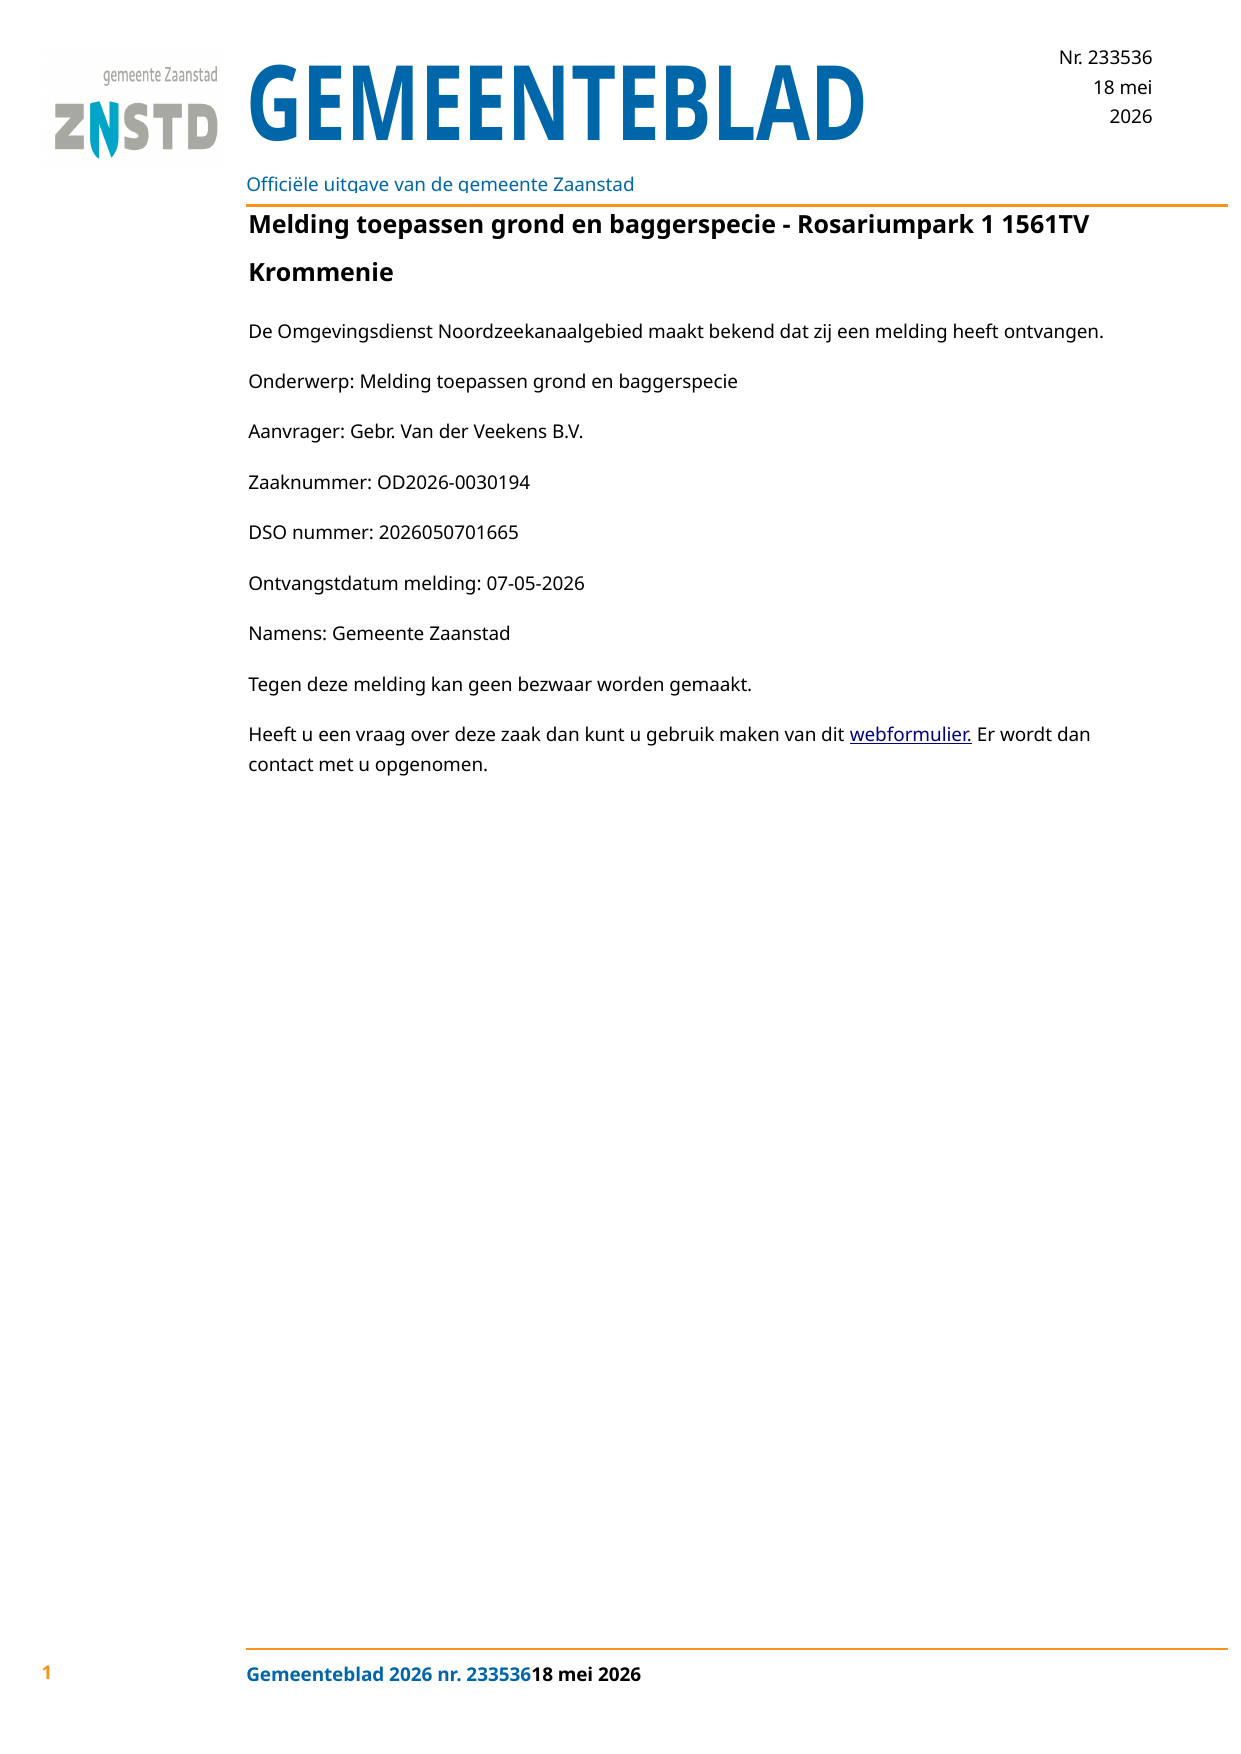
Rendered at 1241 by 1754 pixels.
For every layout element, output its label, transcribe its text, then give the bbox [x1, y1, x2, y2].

text Namens: Gemeente Zaanstad [248, 620, 1152, 646]
text Aanvrager: Gebr. Van der Veekens B.V. [248, 419, 1152, 444]
text De Omgevingsdienst Noordzeekanaalgebied maakt bekend dat zij een melding heeft ontvangen. [248, 318, 1152, 344]
text Heeft u een vraag over deze zaak dan kunt u gebruik maken van dit webformulier. Er wordt dan contact met u opgenomen. [248, 721, 1152, 777]
picture [41, 47, 231, 172]
text Ontvangstdatum melding: 07-05-2026 [248, 570, 1152, 596]
text Zaaknummer: OD2026-0030194 [248, 469, 1152, 495]
text DSO nummer: 2026050701665 [248, 519, 1152, 545]
text Onderwerp: Melding toepassen grond en baggerspecie [248, 368, 1152, 394]
text Melding toepassen grond en baggerspecie - Rosariumpark 1 1561TV Krommenie [248, 207, 1152, 288]
text Tegen deze melding kan geen bezwaar worden gemaakt. [248, 671, 1152, 697]
